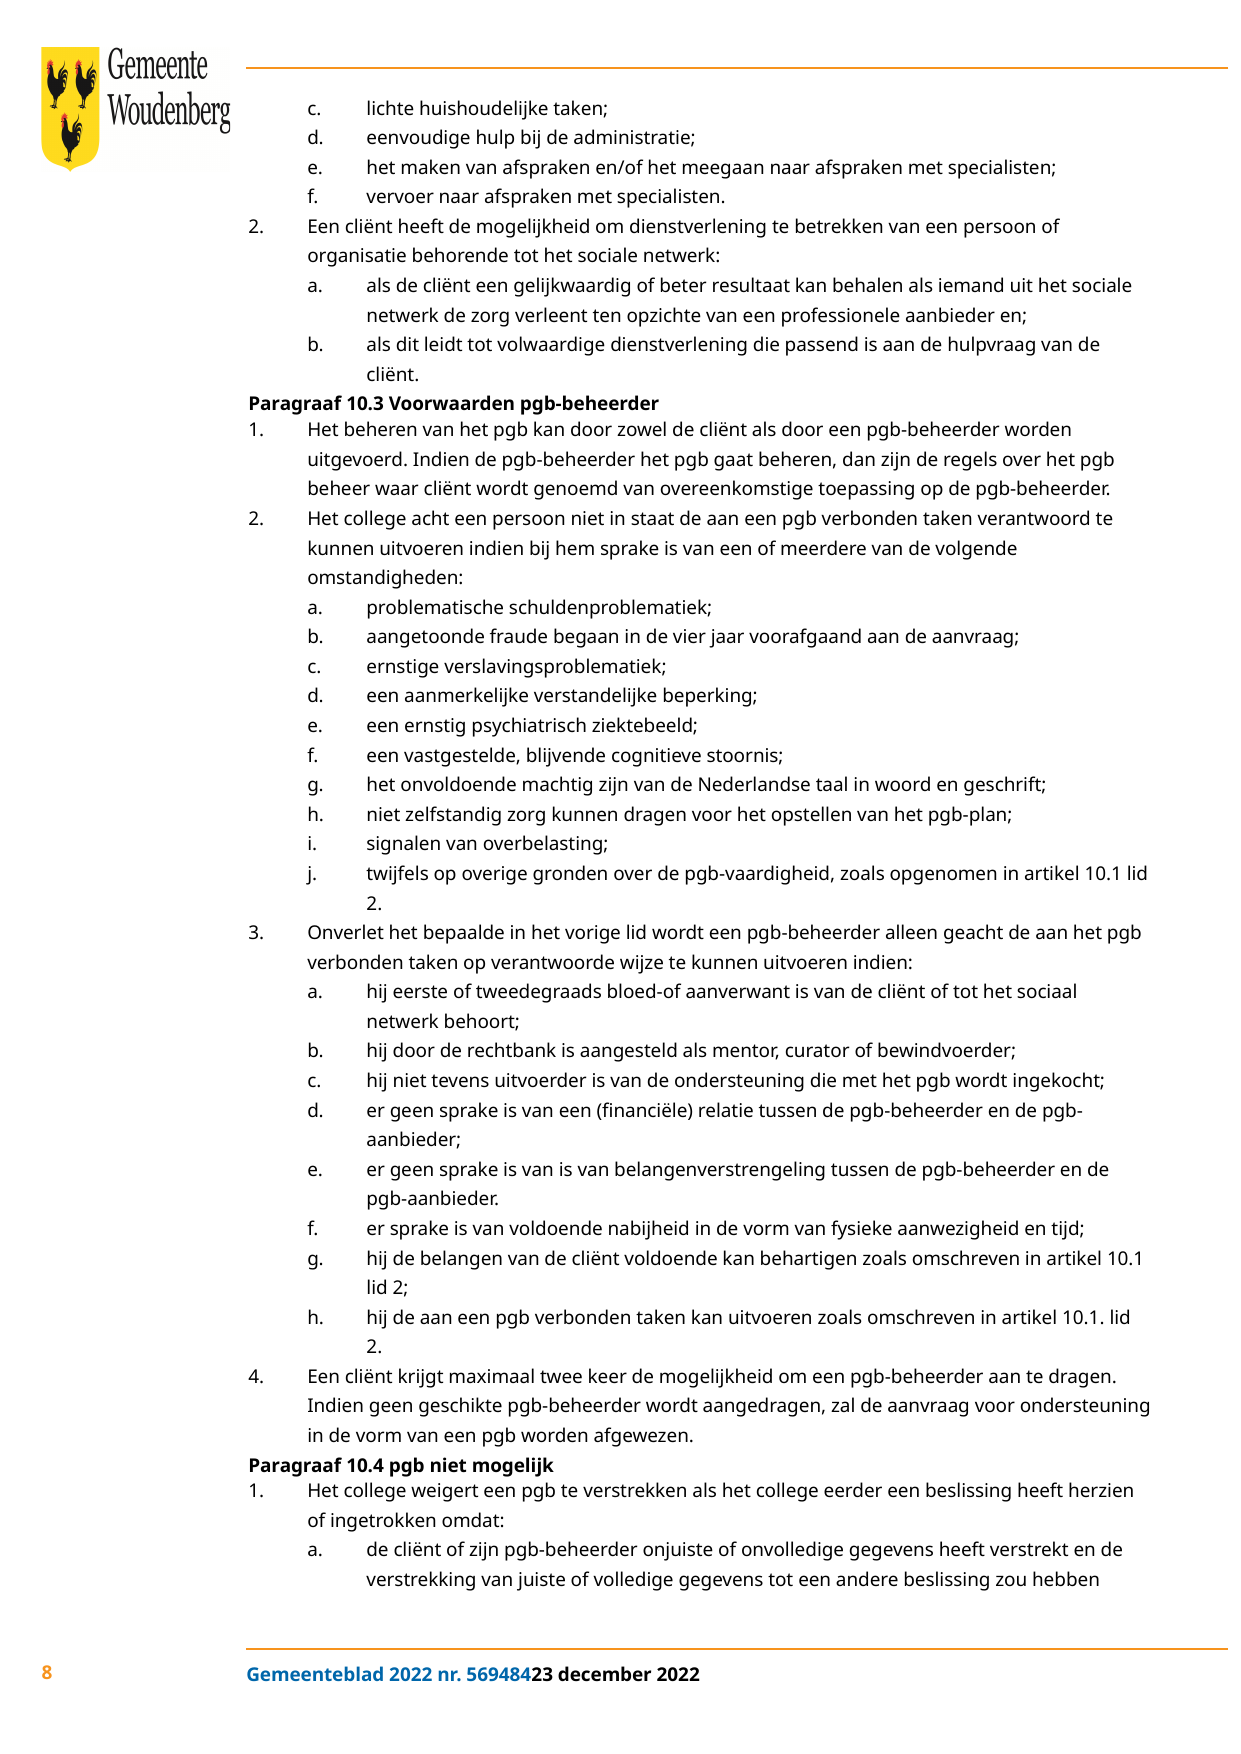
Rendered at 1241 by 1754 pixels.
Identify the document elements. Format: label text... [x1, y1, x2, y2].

list Het college acht een persoon niet in staat de aan een pgb verbonden taken verantwoord te kunnen uitvoeren indien bij hem sprake is van een of meerdere van de volgende omstandigheden: [248, 505, 1152, 590]
list hij eerste of tweedegraads bloed-of aanverwant is van de cliënt of tot het sociaal netwerk behoort; [307, 978, 1152, 1034]
list een aanmerkelijke verstandelijke beperking; [307, 683, 1152, 708]
list het onvoldoende machtig zijn van de Nederlandse taal in woord en geschrift; [307, 771, 1152, 797]
list als de cliënt een gelijkwaardig of beter resultaat kan behalen als iemand uit het sociale netwerk de zorg verleent ten opzichte van een professionele aanbieder en; [307, 272, 1152, 328]
list aangetoonde fraude begaan in de vier jaar voorafgaand aan de aanvraag; [307, 623, 1152, 649]
list het maken van afspraken en/of het meegaan naar afspraken met specialisten; [307, 154, 1152, 180]
list niet zelfstandig zorg kunnen dragen voor het opstellen van het pgb-plan; [307, 801, 1152, 827]
text Paragraaf 10.4 pgb niet mogelijk [248, 1452, 1152, 1477]
list ernstige verslavingsproblematiek; [307, 653, 1152, 679]
list Onverlet het bepaalde in het vorige lid wordt een pgb-beheerder alleen geacht de aan het pgb verbonden taken op verantwoorde wijze te kunnen uitvoeren indien: [248, 919, 1152, 974]
list lichte huishoudelijke taken; [307, 95, 1152, 121]
list twijfels op overige gronden over de pgb-vaardigheid, zoals opgenomen in artikel 10.1 lid 2. [307, 860, 1152, 915]
text Paragraaf 10.3 Voorwaarden pgb-beheerder [248, 391, 1152, 416]
list hij door de rechtbank is aangesteld als mentor, curator of bewindvoerder; [307, 1038, 1152, 1063]
list Het beheren van het pgb kan door zowel de cliënt als door een pgb-beheerder worden uitgevoerd. Indien de pgb-beheerder het pgb gaat beheren, dan zijn de regels over het pgb beheer waar cliënt wordt genoemd van overeenkomstige toepassing op de pgb-beheerder. [248, 416, 1152, 501]
list signalen van overbelasting; [307, 831, 1152, 856]
list er geen sprake is van is van belangenverstrengeling tussen de pgb-beheerder en de pgb-aanbieder. [307, 1156, 1152, 1211]
list hij niet tevens uitvoerder is van de ondersteuning die met het pgb wordt ingekocht; [307, 1067, 1152, 1093]
list als dit leidt tot volwaardige dienstverlening die passend is aan de hulpvraag van de cliënt. [307, 331, 1152, 387]
list hij de belangen van de cliënt voldoende kan behartigen zoals omschreven in artikel 10.1 lid 2; [307, 1245, 1152, 1300]
list vervoer naar afspraken met specialisten. [307, 183, 1152, 209]
list hij de aan een pgb verbonden taken kan uitvoeren zoals omschreven in artikel 10.1. lid 2. [307, 1304, 1152, 1359]
list Het college weigert een pgb te verstrekken als het college eerder een beslissing heeft herzien of ingetrokken omdat: [248, 1477, 1152, 1533]
list Een cliënt heeft de mogelijkheid om dienstverlening te betrekken van een persoon of organisatie behorende tot het sociale netwerk: [248, 213, 1152, 268]
list problematische schuldenproblematiek; [307, 594, 1152, 619]
list een ernstig psychiatrisch ziektebeeld; [307, 712, 1152, 738]
list eenvoudige hulp bij de administratie; [307, 124, 1152, 150]
picture [41, 47, 231, 172]
list de cliënt of zijn pgb-beheerder onjuiste of onvolledige gegevens heeft verstrekt en de verstrekking van juiste of volledige gegevens tot een andere beslissing zou hebben [307, 1537, 1152, 1592]
list er geen sprake is van een (financiële) relatie tussen de pgb-beheerder en de pgb-aanbieder; [307, 1097, 1152, 1152]
list er sprake is van voldoende nabijheid in de vorm van fysieke aanwezigheid en tijd; [307, 1215, 1152, 1241]
list Een cliënt krijgt maximaal twee keer de mogelijkheid om een pgb-beheerder aan te dragen. Indien geen geschikte pgb-beheerder wordt aangedragen, zal de aanvraag voor ondersteuning in de vorm van een pgb worden afgewezen. [248, 1363, 1152, 1448]
list een vastgestelde, blijvende cognitieve stoornis; [307, 742, 1152, 767]
